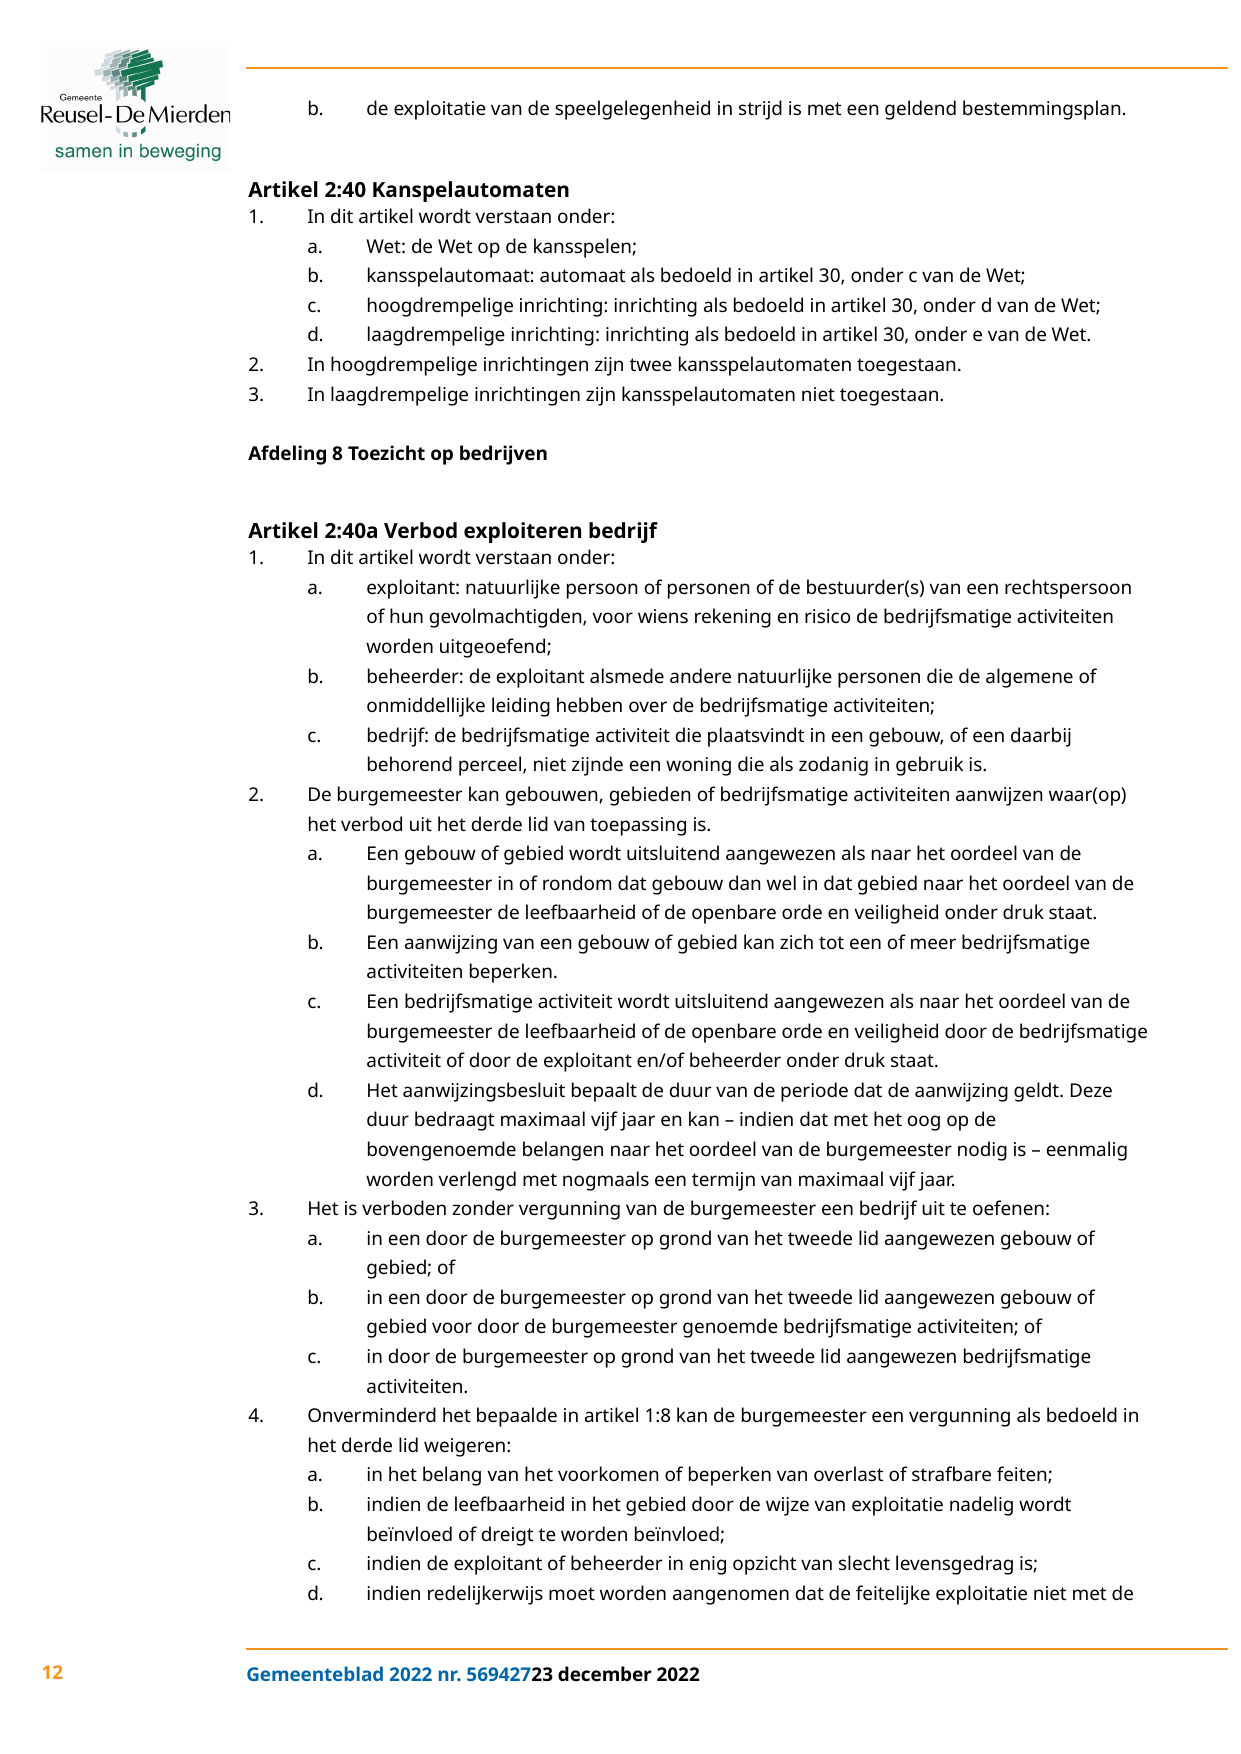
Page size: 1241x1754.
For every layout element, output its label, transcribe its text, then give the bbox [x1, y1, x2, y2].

list hoogdrempelige inrichting: inrichting als bedoeld in artikel 30, onder d van de Wet; [307, 292, 1152, 318]
list in het belang van het voorkomen of beperken van overlast of strafbare feiten; [307, 1462, 1152, 1487]
list Het is verboden zonder vergunning van de burgemeester een bedrijf uit te oefenen: [248, 1195, 1152, 1221]
list Het aanwijzingsbesluit bepaalt de duur van de periode dat de aanwijzing geldt. Deze duur bedraagt maximaal vijf jaar en kan – indien dat met het oog op de bovengenoemde belangen naar het oordeel van de burgemeester nodig is – eenmalig worden verlengd met nogmaals een termijn van maximaal vijf jaar. [307, 1077, 1152, 1191]
list beheerder: de exploitant alsmede andere natuurlijke personen die de algemene of onmiddellijke leiding hebben over de bedrijfsmatige activiteiten; [307, 663, 1152, 718]
list laagdrempelige inrichting: inrichting als bedoeld in artikel 30, onder e van de Wet. [307, 322, 1152, 347]
list Onverminderd het bepaalde in artikel 1:8 kan de burgemeester een vergunning als bedoeld in het derde lid weigeren: [248, 1402, 1152, 1458]
list Een gebouw of gebied wordt uitsluitend aangewezen als naar het oordeel van de burgemeester in of rondom dat gebouw dan wel in dat gebied naar het oordeel van de burgemeester de leefbaarheid of de openbare orde en veiligheid onder druk staat. [307, 840, 1152, 925]
picture [41, 47, 231, 172]
list Een aanwijzing van een gebouw of gebied kan zich tot een of meer bedrijfsmatige activiteiten beperken. [307, 929, 1152, 984]
text Afdeling 8 Toezicht op bedrijven [248, 440, 1152, 466]
list In hoogdrempelige inrichtingen zijn twee kansspelautomaten toegestaan. [248, 351, 1152, 377]
list kansspelautomaat: automaat als bedoeld in artikel 30, onder c van de Wet; [307, 262, 1152, 288]
list indien de leefbaarheid in het gebied door de wijze van exploitatie nadelig wordt beïnvloed of dreigt te worden beïnvloed; [307, 1491, 1152, 1546]
list Een bedrijfsmatige activiteit wordt uitsluitend aangewezen als naar het oordeel van de burgemeester de leefbaarheid of de openbare orde en veiligheid door de bedrijfsmatige activiteit of door de exploitant en/of beheerder onder druk staat. [307, 988, 1152, 1073]
list indien de exploitant of beheerder in enig opzicht van slecht levensgedrag is; [307, 1550, 1152, 1576]
list de exploitatie van de speelgelegenheid in strijd is met een geldend bestemmingsplan. [307, 95, 1152, 121]
list indien redelijkerwijs moet worden aangenomen dat de feitelijke exploitatie niet met de [307, 1580, 1152, 1606]
list In laagdrempelige inrichtingen zijn kansspelautomaten niet toegestaan. [248, 381, 1152, 406]
list In dit artikel wordt verstaan onder: [248, 203, 1152, 229]
list bedrijf: de bedrijfsmatige activiteit die plaatsvindt in een gebouw, of een daarbij behorend perceel, niet zijnde een woning die als zodanig in gebruik is. [307, 722, 1152, 777]
list De burgemeester kan gebouwen, gebieden of bedrijfsmatige activiteiten aanwijzen waar(op) het verbod uit het derde lid van toepassing is. [248, 781, 1152, 836]
text Artikel 2:40a Verbod exploiteren bedrijf [248, 516, 1152, 544]
list exploitant: natuurlijke persoon of personen of de bestuurder(s) van een rechtspersoon of hun gevolmachtigden, voor wiens rekening en risico de bedrijfsmatige activiteiten worden uitgeoefend; [307, 574, 1152, 659]
list in een door de burgemeester op grond van het tweede lid aangewezen gebouw of gebied; of [307, 1225, 1152, 1280]
list in een door de burgemeester op grond van het tweede lid aangewezen gebouw of gebied voor door de burgemeester genoemde bedrijfsmatige activiteiten; of [307, 1284, 1152, 1339]
list In dit artikel wordt verstaan onder: [248, 544, 1152, 570]
list Wet: de Wet op de kansspelen; [307, 233, 1152, 258]
list in door de burgemeester op grond van het tweede lid aangewezen bedrijfsmatige activiteiten. [307, 1343, 1152, 1398]
text Artikel 2:40 Kanspelautomaten [248, 175, 1152, 203]
